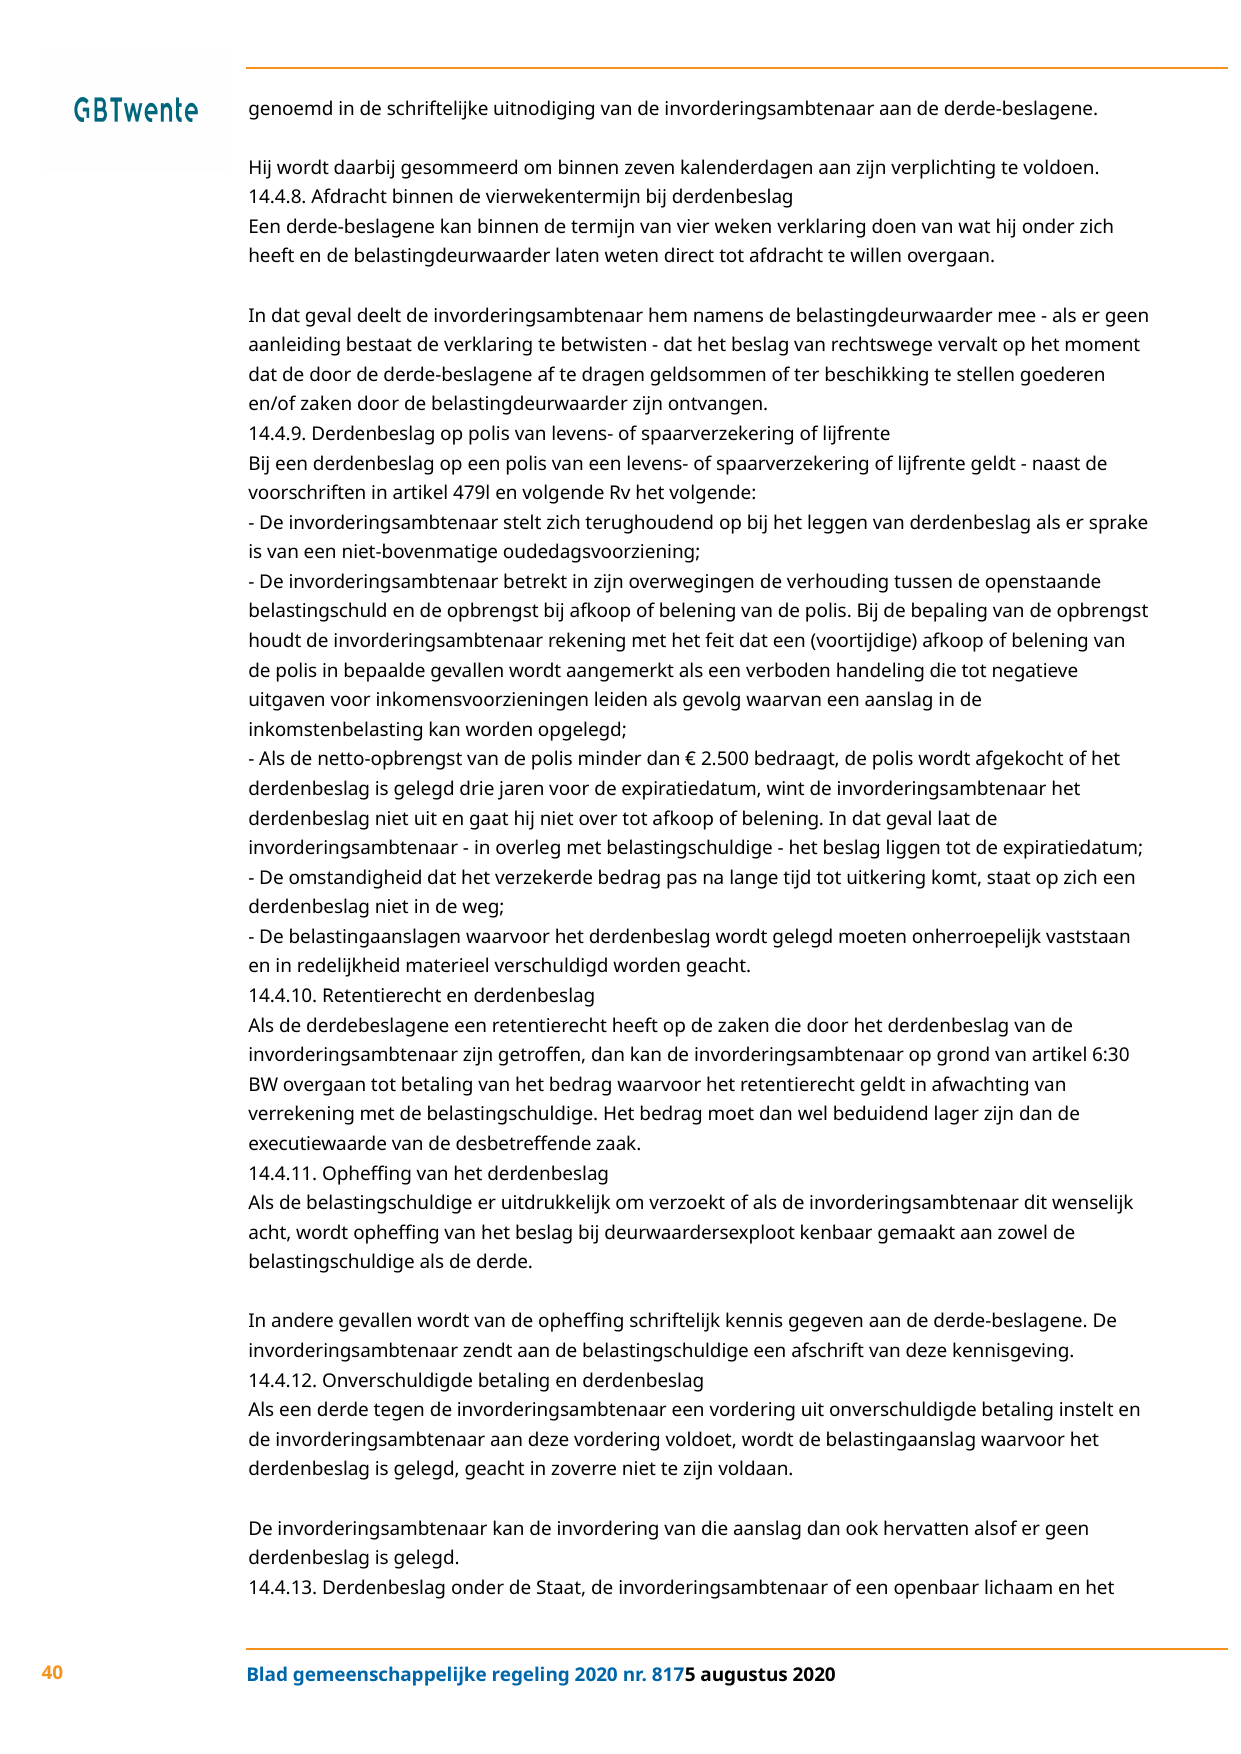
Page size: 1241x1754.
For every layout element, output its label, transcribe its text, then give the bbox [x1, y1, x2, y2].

text 14.4.8. Afdracht binnen de vierwekentermijn bij derdenbeslag [248, 183, 1152, 209]
text 14.4.9. Derdenbeslag op polis van levens- of spaarverzekering of lijfrente [248, 420, 1152, 446]
text - Als de netto-opbrengst van de polis minder dan € 2.500 bedraagt, de polis wordt afgekocht of het derdenbeslag is gelegd drie jaren voor de expiratiedatum, wint de invorderingsambtenaar het derdenbeslag niet uit en gaat hij niet over tot afkoop of belening. In dat geval laat de invorderingsambtenaar - in overleg met belastingschuldige - het beslag liggen tot de expiratiedatum; [248, 746, 1152, 860]
text Bij een derdenbeslag op een polis van een levens- of spaarverzekering of lijfrente geldt - naast de voorschriften in artikel 479l en volgende Rv het volgende: [248, 450, 1152, 505]
text - De invorderingsambtenaar betrekt in zijn overwegingen de verhouding tussen de openstaande belastingschuld en de opbrengst bij afkoop of belening van de polis. Bij de bepaling van de opbrengst houdt de invorderingsambtenaar rekening met het feit dat een (voortijdige) afkoop of belening van de polis in bepaalde gevallen wordt aangemerkt als een verboden handeling die tot negatieve uitgaven voor inkomensvoorzieningen leiden als gevolg waarvan een aanslag in de inkomstenbelasting kan worden opgelegd; [248, 568, 1152, 742]
picture [41, 47, 231, 172]
text In andere gevallen wordt van de opheffing schriftelijk kennis gegeven aan de derde-beslagene. De invorderingsambtenaar zendt aan de belastingschuldige een afschrift van deze kennisgeving. [248, 1308, 1152, 1363]
text Als de derdebeslagene een retentierecht heeft op de zaken die door het derdenbeslag van de invorderingsambtenaar zijn getroffen, dan kan de invorderingsambtenaar op grond van artikel 6:30 BW overgaan tot betaling van het bedrag waarvoor het retentierecht geldt in afwachting van verrekening met de belastingschuldige. Het bedrag moet dan wel beduidend lager zijn dan de executiewaarde van de desbetreffende zaak. [248, 1012, 1152, 1156]
text - De invorderingsambtenaar stelt zich terughoudend op bij het leggen van derdenbeslag als er sprake is van een niet-bovenmatige oudedagsvoorziening; [248, 509, 1152, 564]
text genoemd in de schriftelijke uitnodiging van de invorderingsambtenaar aan de derde-beslagene. [248, 95, 1152, 121]
text In dat geval deelt de invorderingsambtenaar hem namens de belastingdeurwaarder mee - als er geen aanleiding bestaat de verklaring te betwisten - dat het beslag van rechtswege vervalt op het moment dat de door de derde-beslagene af te dragen geldsommen of ter beschikking te stellen goederen en/of zaken door de belastingdeurwaarder zijn ontvangen. [248, 302, 1152, 416]
text - De belastingaanslagen waarvoor het derdenbeslag wordt gelegd moeten onherroepelijk vaststaan en in redelijkheid materieel verschuldigd worden geacht. [248, 923, 1152, 978]
text Hij wordt daarbij gesommeerd om binnen zeven kalenderdagen aan zijn verplichting te voldoen. [248, 154, 1152, 180]
text 14.4.10. Retentierecht en derdenbeslag [248, 982, 1152, 1008]
text De invorderingsambtenaar kan de invordering van die aanslag dan ook hervatten alsof er geen derdenbeslag is gelegd. [248, 1515, 1152, 1570]
text - De omstandigheid dat het verzekerde bedrag pas na lange tijd tot uitkering komt, staat op zich een derdenbeslag niet in de weg; [248, 864, 1152, 919]
text Als een derde tegen de invorderingsambtenaar een vordering uit onverschuldigde betaling instelt en de invorderingsambtenaar aan deze vordering voldoet, wordt de belastingaanslag waarvoor het derdenbeslag is gelegd, geacht in zoverre niet te zijn voldaan. [248, 1396, 1152, 1481]
text 14.4.12. Onverschuldigde betaling en derdenbeslag [248, 1367, 1152, 1393]
text Een derde-beslagene kan binnen de termijn van vier weken verklaring doen van wat hij onder zich heeft en de belastingdeurwaarder laten weten direct tot afdracht te willen overgaan. [248, 213, 1152, 268]
text 14.4.11. Opheffing van het derdenbeslag [248, 1160, 1152, 1186]
text 14.4.13. Derdenbeslag onder de Staat, de invorderingsambtenaar of een openbaar lichaam en het [248, 1574, 1152, 1600]
text Als de belastingschuldige er uitdrukkelijk om verzoekt of als de invorderingsambtenaar dit wenselijk acht, wordt opheffing van het beslag bij deurwaardersexploot kenbaar gemaakt aan zowel de belastingschuldige als de derde. [248, 1189, 1152, 1274]
